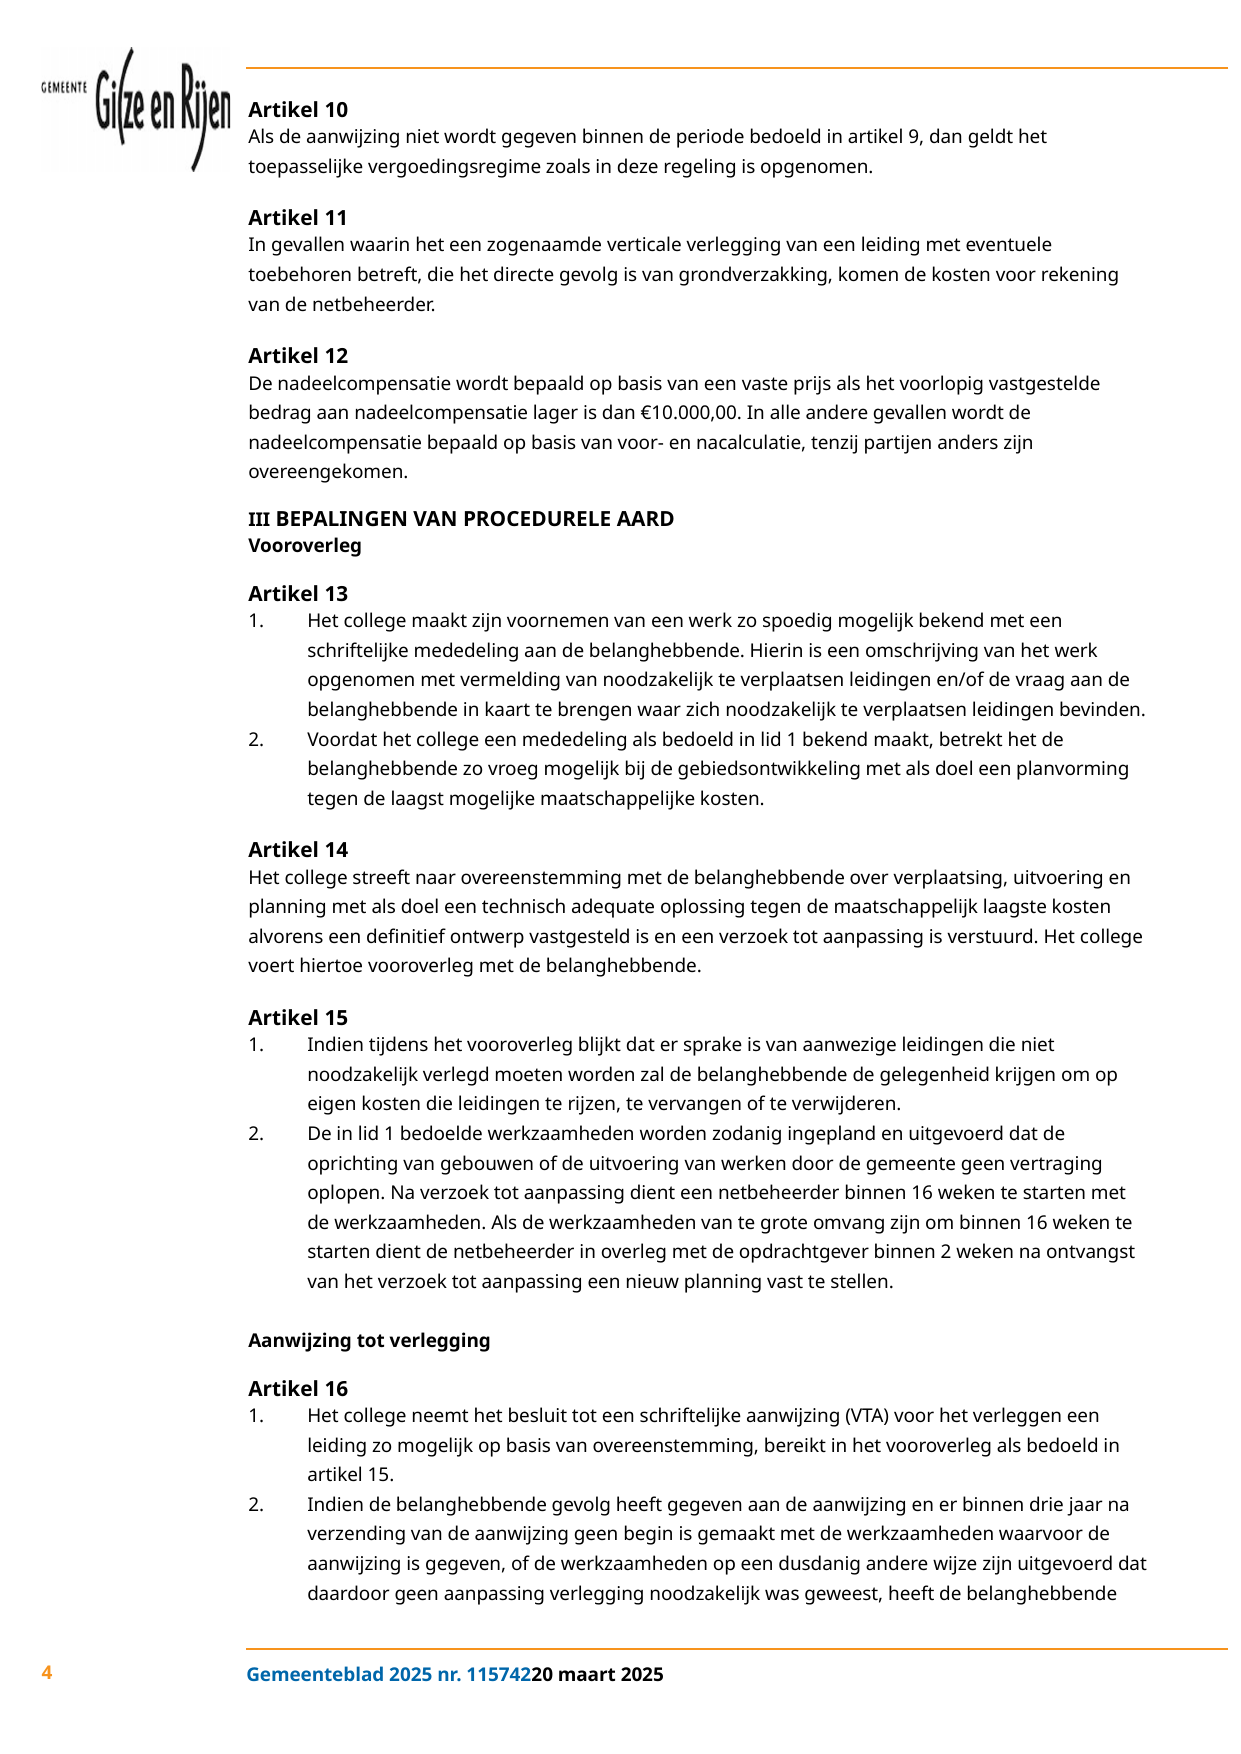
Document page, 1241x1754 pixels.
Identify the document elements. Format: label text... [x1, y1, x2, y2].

list Indien tijdens het vooroverleg blijkt dat er sprake is van aanwezige leidingen die niet noodzakelijk verlegd moeten worden zal de belanghebbende de gelegenheid krijgen om op eigen kosten die leidingen te rijzen, te vervangen of te verwijderen. [248, 1031, 1152, 1116]
text Artikel 11 [248, 203, 1152, 232]
text Vooroverleg [248, 532, 1152, 558]
list Indien de belanghebbende gevolg heeft gegeven aan de aanwijzing en er binnen drie jaar na verzending van de aanwijzing geen begin is gemaakt met de werkzaamheden waarvoor de aanwijzing is gegeven, of de werkzaamheden op een dusdanig andere wijze zijn uitgevoerd dat daardoor geen aanpassing verlegging noodzakelijk was geweest, heeft de belanghebbende [248, 1491, 1152, 1606]
text Artikel 16 [248, 1374, 1152, 1402]
text III BEPALINGEN VAN PROCEDURELE AARD [248, 504, 1152, 532]
list Het college neemt het besluit tot een schriftelijke aanwijzing (VTA) voor het verleggen een leiding zo mogelijk op basis van overeenstemming, bereikt in het vooroverleg als bedoeld in artikel 15. [248, 1402, 1152, 1487]
text Artikel 10 [248, 95, 1152, 123]
text In gevallen waarin het een zogenaamde verticale verlegging van een leiding met eventuele toebehoren betreft, die het directe gevolg is van grondverzakking, komen de kosten voor rekening van de netbeheerder. [248, 232, 1152, 317]
text De nadeelcompensatie wordt bepaald op basis van een vaste prijs als het voorlopig vastgestelde bedrag aan nadeelcompensatie lager is dan €10.000,00. In alle andere gevallen wordt de nadeelcompensatie bepaald op basis van voor- en nacalculatie, tenzij partijen anders zijn overeengekomen. [248, 370, 1152, 484]
list De in lid 1 bedoelde werkzaamheden worden zodanig ingepland en uitgevoerd dat de oprichting van gebouwen of de uitvoering van werken door de gemeente geen vertraging oplopen. Na verzoek tot aanpassing dient een netbeheerder binnen 16 weken te starten met de werkzaamheden. Als de werkzaamheden van te grote omvang zijn om binnen 16 weken te starten dient de netbeheerder in overleg met de opdrachtgever binnen 2 weken na ontvangst van het verzoek tot aanpassing een nieuw planning vast te stellen. [248, 1120, 1152, 1294]
text Artikel 13 [248, 579, 1152, 607]
list Voordat het college een mededeling als bedoeld in lid 1 bekend maakt, betrekt het de belanghebbende zo vroeg mogelijk bij de gebiedsontwikkeling met als doel een planvorming tegen de laagst mogelijke maatschappelijke kosten. [248, 726, 1152, 811]
text Artikel 15 [248, 1003, 1152, 1031]
picture [41, 47, 231, 172]
text Artikel 12 [248, 341, 1152, 370]
list Het college maakt zijn voornemen van een werk zo spoedig mogelijk bekend met een schriftelijke mededeling aan de belanghebbende. Hierin is een omschrijving van het werk opgenomen met vermelding van noodzakelijk te verplaatsen leidingen en/of de vraag aan de belanghebbende in kaart te brengen waar zich noodzakelijk te verplaatsen leidingen bevinden. [248, 607, 1152, 722]
text Aanwijzing tot verlegging [248, 1327, 1152, 1353]
text Het college streeft naar overeenstemming met de belanghebbende over verplaatsing, uitvoering en planning met als doel een technisch adequate oplossing tegen de maatschappelijk laagste kosten alvorens een definitief ontwerp vastgesteld is en een verzoek tot aanpassing is verstuurd. Het college voert hiertoe vooroverleg met de belanghebbende. [248, 864, 1152, 978]
text Als de aanwijzing niet wordt gegeven binnen de periode bedoeld in artikel 9, dan geldt het toepasselijke vergoedingsregime zoals in deze regeling is opgenomen. [248, 123, 1152, 178]
text Artikel 14 [248, 835, 1152, 864]
